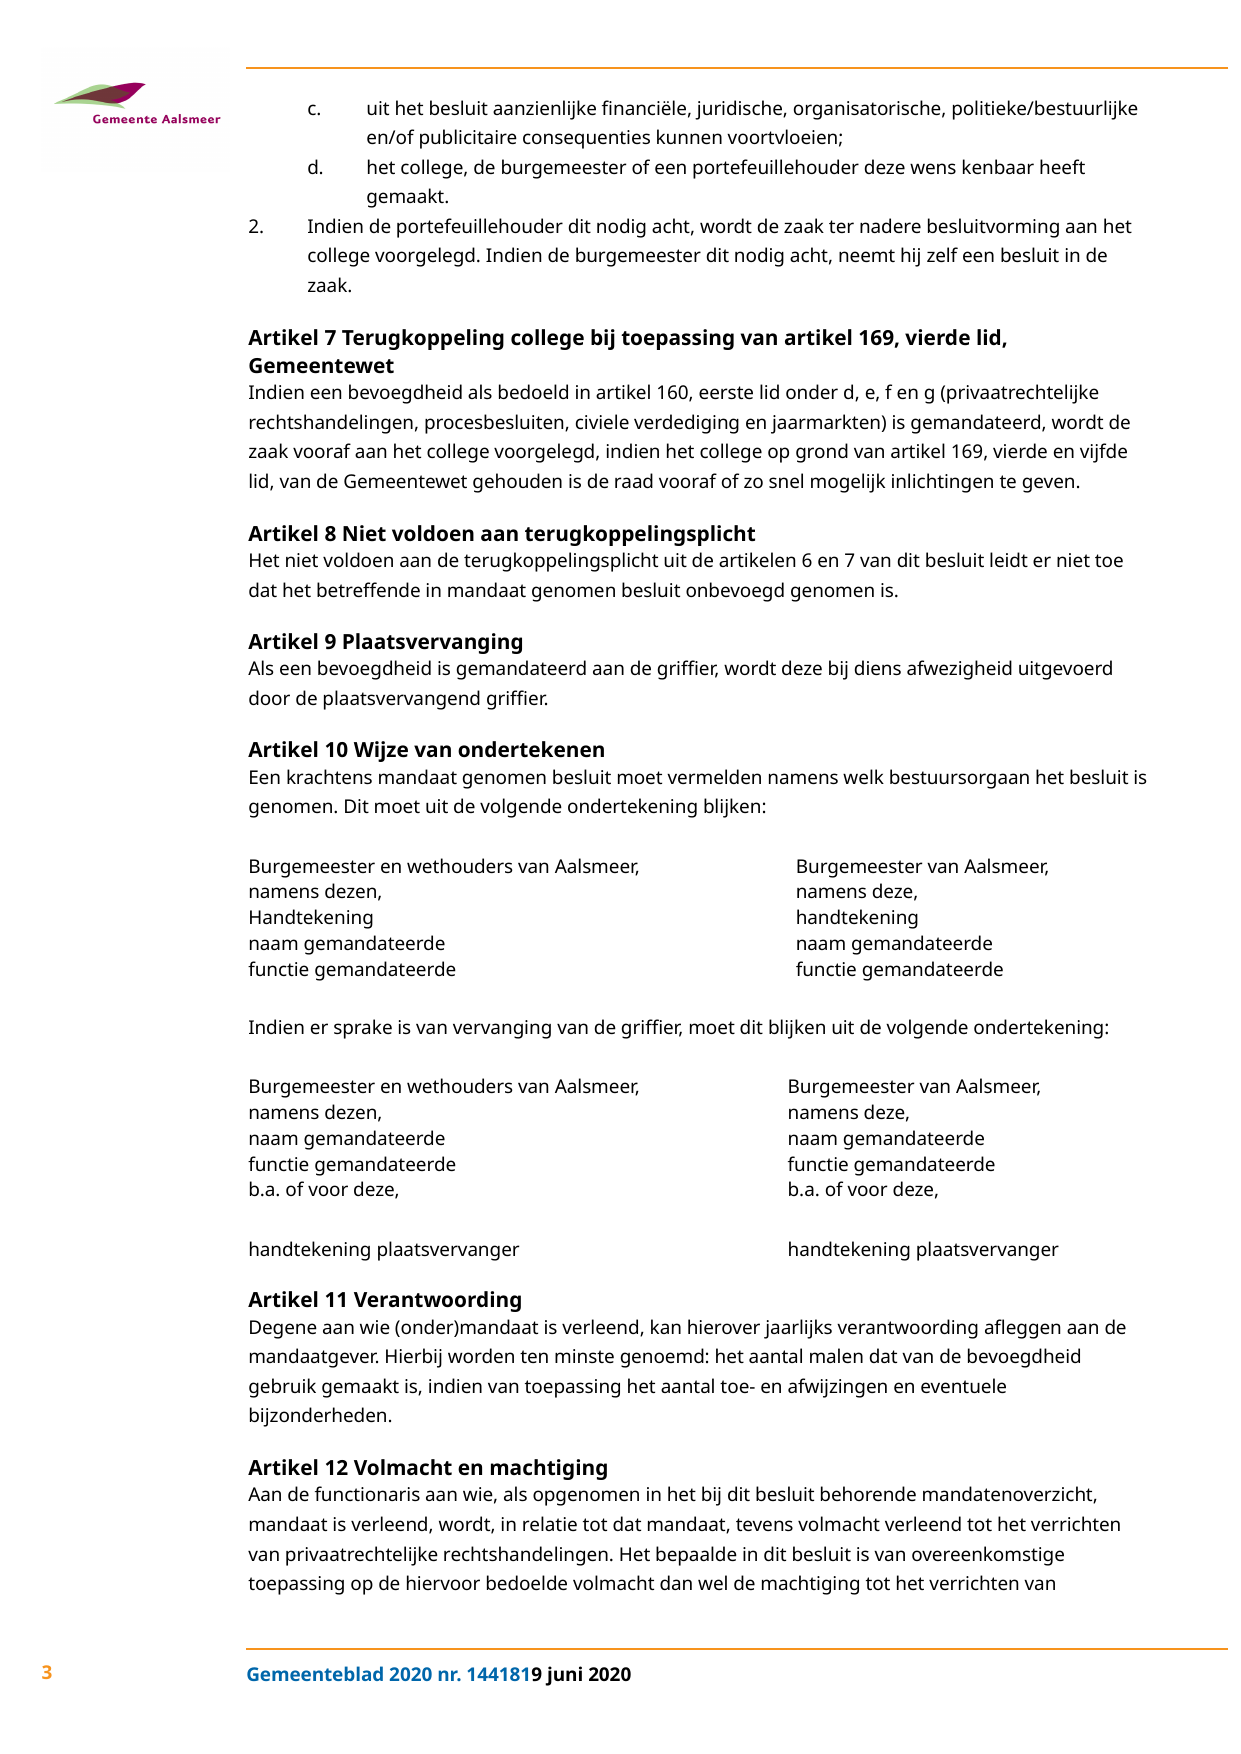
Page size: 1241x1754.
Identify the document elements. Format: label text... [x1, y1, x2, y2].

table_header Burgemeester van Aalsmeer, [788, 1074, 1152, 1099]
text Degene aan wie (onder)mandaat is verleend, kan hierover jaarlijks verantwoording afleggen aan de mandaatgever. Hierbij worden ten minste genoemd: het aantal malen dat van de bevoegdheid gebruik gemaakt is, indien van toepassing het aantal toe- en afwijzingen en eventuele bijzonderheden. [248, 1314, 1152, 1428]
table_header Burgemeester en wethouders van Aalsmeer, [248, 853, 796, 879]
text Artikel 9 Plaatsvervanging [248, 627, 1152, 656]
table_header Burgemeester en wethouders van Aalsmeer, [248, 1074, 787, 1099]
table_cell functie gemandateerde [796, 956, 1152, 982]
table_cell functie gemandateerde [248, 956, 796, 982]
picture [41, 47, 231, 172]
table_cell namens dezen, [248, 879, 796, 904]
table_cell naam gemandateerde [248, 1125, 787, 1151]
table_cell namens deze, [788, 1099, 1152, 1125]
table_cell functie gemandateerde [248, 1151, 787, 1177]
text Artikel 12 Volmacht en machtiging [248, 1453, 1152, 1482]
text Artikel 10 Wijze van ondertekenen [248, 736, 1152, 764]
table_cell b.a. of voor deze, handtekening plaatsvervanger [788, 1177, 1152, 1261]
table_cell naam gemandateerde [796, 930, 1152, 956]
table_cell b.a. of voor deze, handtekening plaatsvervanger [248, 1177, 787, 1261]
list uit het besluit aanzienlijke financiële, juridische, organisatorische, politieke/bestuurlijke en/of publicitaire consequenties kunnen voortvloeien; [307, 95, 1152, 150]
text Indien er sprake is van vervanging van de griffier, moet dit blijken uit de volgende ondertekening: [248, 1014, 1152, 1040]
table_cell namens dezen, [248, 1099, 787, 1125]
text Artikel 11 Verantwoording [248, 1286, 1152, 1314]
table_header Burgemeester van Aalsmeer, [796, 853, 1152, 879]
text Artikel 8 Niet voldoen aan terugkoppelingsplicht [248, 519, 1152, 547]
table_cell naam gemandateerde [248, 930, 796, 956]
text Aan de functionaris aan wie, als opgenomen in het bij dit besluit behorende mandatenoverzicht, mandaat is verleend, wordt, in relatie tot dat mandaat, tevens volmacht verleend tot het verrichten van privaatrechtelijke rechtshandelingen. Het bepaalde in dit besluit is van overeenkomstige toepassing op de hiervoor bedoelde volmacht dan wel de machtiging tot het verrichten van [248, 1482, 1152, 1596]
text Artikel 7 Terugkoppeling college bij toepassing van artikel 169, vierde lid, Gemeentewet [248, 323, 1152, 379]
text Indien een bevoegdheid als bedoeld in artikel 160, eerste lid onder d, e, f en g (privaatrechtelijke rechtshandelingen, procesbesluiten, civiele verdediging en jaarmarkten) is gemandateerd, wordt de zaak vooraf aan het college voorgelegd, indien het college op grond van artikel 169, vierde en vijfde lid, van de Gemeentewet gehouden is de raad vooraf of zo snel mogelijk inlichtingen te geven. [248, 379, 1152, 494]
table_cell naam gemandateerde [788, 1125, 1152, 1151]
list het college, de burgemeester of een portefeuillehouder deze wens kenbaar heeft gemaakt. [307, 154, 1152, 209]
table_cell namens deze, [796, 879, 1152, 904]
table_cell handtekening [796, 904, 1152, 930]
table_cell Handtekening [248, 904, 796, 930]
text Het niet voldoen aan de terugkoppelingsplicht uit de artikelen 6 en 7 van dit besluit leidt er niet toe dat het betreffende in mandaat genomen besluit onbevoegd genomen is. [248, 547, 1152, 602]
text Als een bevoegdheid is gemandateerd aan de griffier, wordt deze bij diens afwezigheid uitgevoerd door de plaatsvervangend griffier. [248, 656, 1152, 711]
table_cell functie gemandateerde [788, 1151, 1152, 1177]
text Een krachtens mandaat genomen besluit moet vermelden namens welk bestuursorgaan het besluit is genomen. Dit moet uit de volgende ondertekening blijken: [248, 764, 1152, 819]
list Indien de portefeuillehouder dit nodig acht, wordt de zaak ter nadere besluitvorming aan het college voorgelegd. Indien de burgemeester dit nodig acht, neemt hij zelf een besluit in de zaak. [248, 213, 1152, 298]
